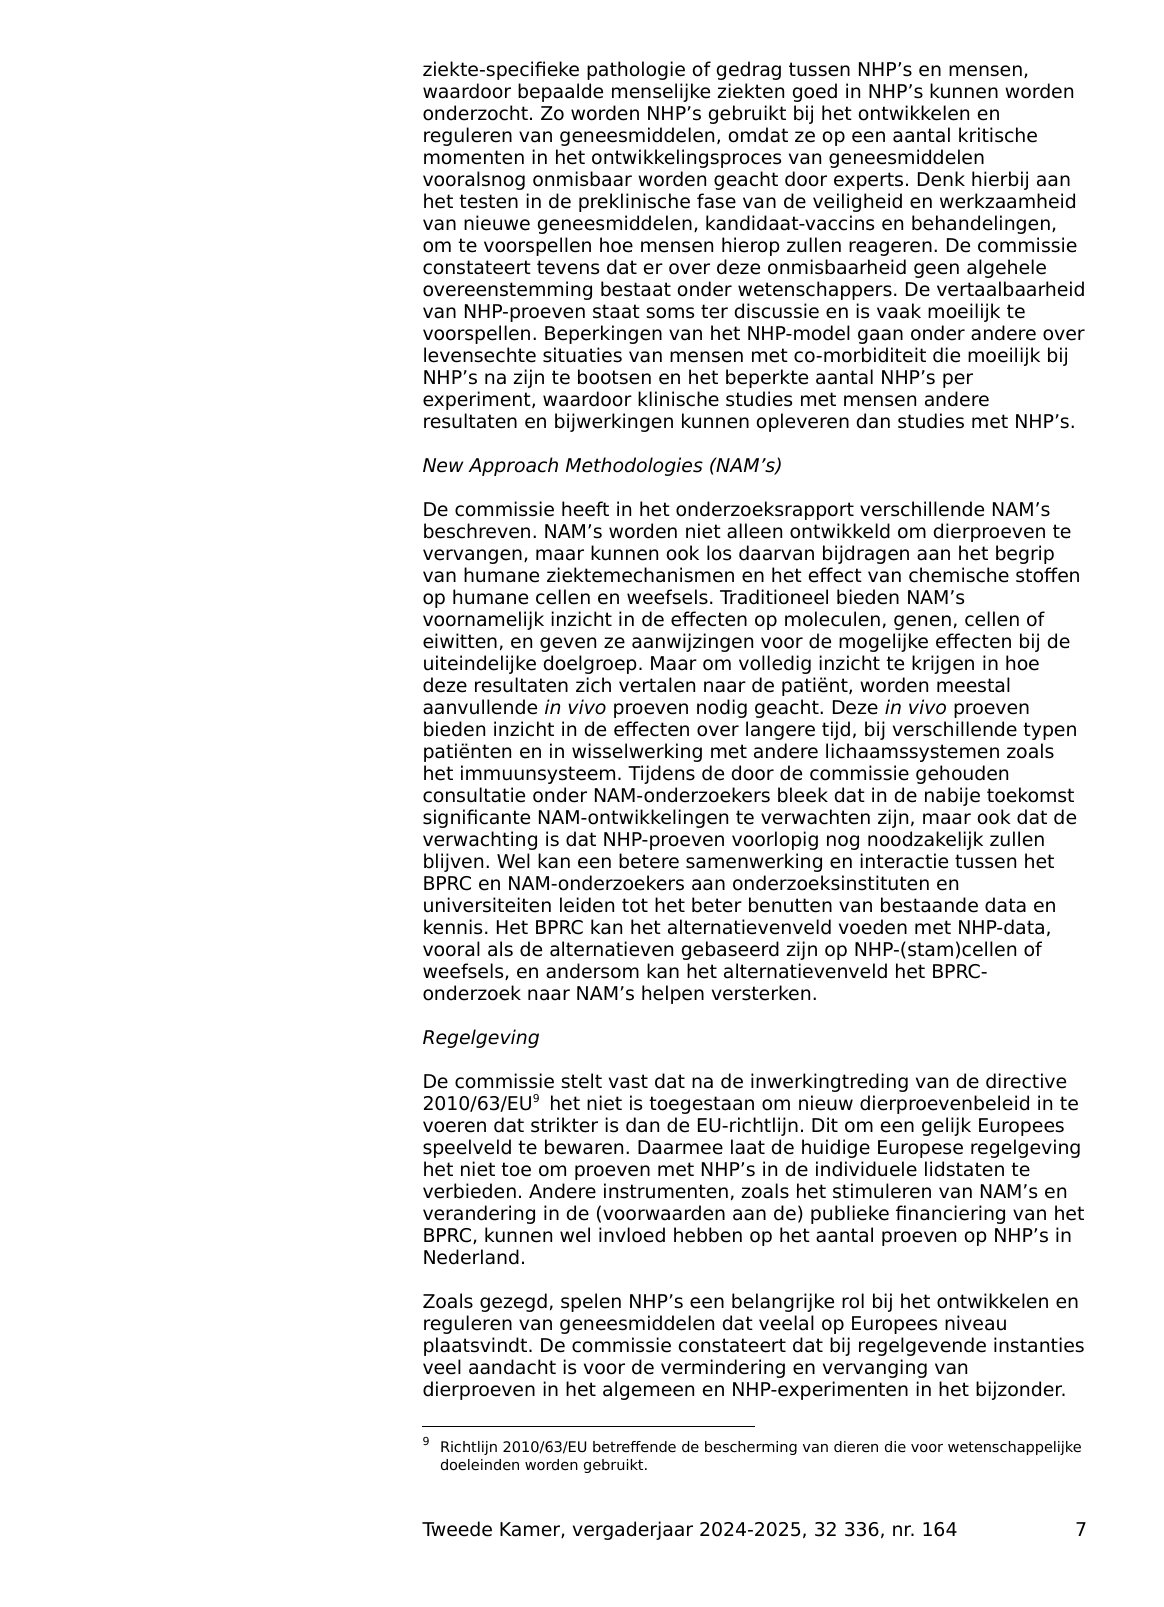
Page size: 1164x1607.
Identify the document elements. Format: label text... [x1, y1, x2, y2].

text Zoals gezegd, spelen NHP’s een belangrijke rol bij het ontwikkelen en reguleren van geneesmiddelen dat veelal op Europees niveau plaatsvindt. De commissie constateert dat bij regelgevende instanties veel aandacht is voor de vermindering en vervanging van dierproeven in het algemeen en NHP-experimenten in het bijzonder. [422, 1291, 1087, 1401]
subtitle New Approach Methodologies (NAM’s) [422, 455, 1087, 477]
text De commissie stelt vast dat na de inwerkingtreding van de directive 2010/63/EU het niet is toegestaan om nieuw dierproevenbeleid in te voeren dat strikter is dan de EU-richtlijn. Dit om een gelijk Europees speelveld te bewaren. Daarmee laat de huidige Europese regelgeving het niet toe om proeven met NHP’s in de individuele lidstaten te verbieden. Andere instrumenten, zoals het stimuleren van NAM’s en verandering in de (voorwaarden aan de) publieke financiering van het BPRC, kunnen wel invloed hebben op het aantal proeven op NHP’s in Nederland. [422, 1071, 1087, 1269]
subtitle Regelgeving [422, 1027, 1087, 1049]
text Richtlijn 2010/63/EU betreffende de bescherming van dieren die voor wetenschappelijke doeleinden worden gebruikt. [422, 1435, 1087, 1474]
text De commissie heeft in het onderzoeksrapport verschillende NAM’s beschreven. NAM’s worden niet alleen ontwikkeld om dierproeven te vervangen, maar kunnen ook los daarvan bijdragen aan het begrip van humane ziektemechanismen en het effect van chemische stoffen op humane cellen en weefsels. Traditioneel bieden NAM’s voornamelijk inzicht in de effecten op moleculen, genen, cellen of eiwitten, en geven ze aanwijzingen voor de mogelijke effecten bij de uiteindelijke doelgroep. Maar om volledig inzicht te krijgen in hoe deze resultaten zich vertalen naar de patiënt, worden meestal aanvullende in vivo proeven nodig geacht. Deze in vivo proeven bieden inzicht in de effecten over langere tijd, bij verschillende typen patiënten en in wisselwerking met andere lichaamssystemen zoals het immuunsysteem. Tijdens de door de commissie gehouden consultatie onder NAM-onderzoekers bleek dat in de nabije toekomst significante NAM-ontwikkelingen te verwachten zijn, maar ook dat de verwachting is dat NHP-proeven voorlopig nog noodzakelijk zullen blijven. Wel kan een betere samenwerking en interactie tussen het BPRC en NAM-onderzoekers aan onderzoeksinstituten en universiteiten leiden tot het beter benutten van bestaande data en kennis. Het BPRC kan het alternatievenveld voeden met NHP-data, vooral als de alternatieven gebaseerd zijn op NHP-(stam)cellen of weefsels, en andersom kan het alternatievenveld het BPRC-onderzoek naar NAM’s helpen versterken. [422, 499, 1087, 1004]
text ziekte-specifieke pathologie of gedrag tussen NHP’s en mensen, waardoor bepaalde menselijke ziekten goed in NHP’s kunnen worden onderzocht. Zo worden NHP’s gebruikt bij het ontwikkelen en reguleren van geneesmiddelen, omdat ze op een aantal kritische momenten in het ontwikkelingsproces van geneesmiddelen vooralsnog onmisbaar worden geacht door experts. Denk hierbij aan het testen in de preklinische fase van de veiligheid en werkzaamheid van nieuwe geneesmiddelen, kandidaat-vaccins en behandelingen, om te voorspellen hoe mensen hierop zullen reageren. De commissie constateert tevens dat er over deze onmisbaarheid geen algehele overeenstemming bestaat onder wetenschappers. De vertaalbaarheid van NHP-proeven staat soms ter discussie en is vaak moeilijk te voorspellen. Beperkingen van het NHP-model gaan onder andere over levensechte situaties van mensen met co-morbiditeit die moeilijk bij NHP’s na zijn te bootsen en het beperkte aantal NHP’s per experiment, waardoor klinische studies met mensen andere resultaten en bijwerkingen kunnen opleveren dan studies met NHP’s. [422, 59, 1087, 433]
